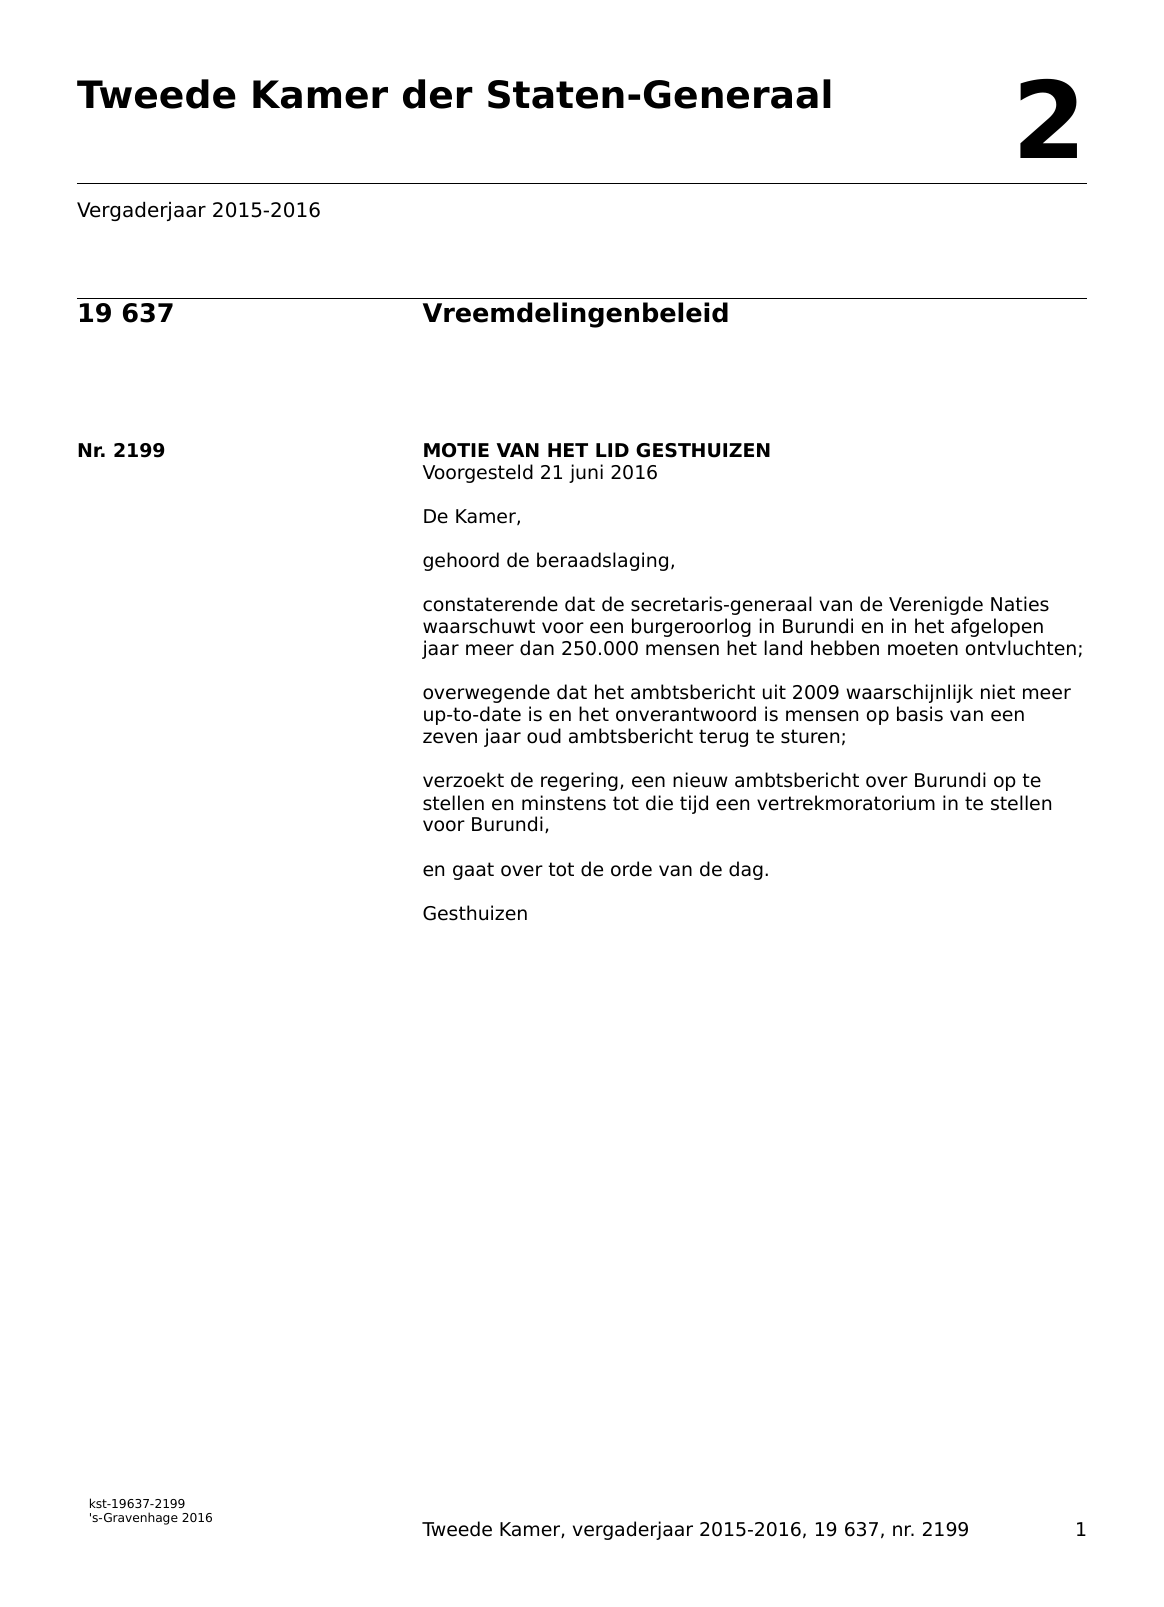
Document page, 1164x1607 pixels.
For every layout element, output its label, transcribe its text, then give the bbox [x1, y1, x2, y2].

text Gesthuizen [422, 903, 1087, 925]
table_header Tweede Kamer der Staten-Generaal [77, 59, 886, 183]
subtitle 19 637 Vreemdelingenbeleid [77, 299, 1087, 329]
text De Kamer, [422, 506, 1087, 528]
text verzoekt de regering, een nieuw ambtsbericht over Burundi op te stellen en minstens tot die tijd een vertrekmoratorium in te stellen voor Burundi, [422, 770, 1087, 836]
text overwegende dat het ambtsbericht uit 2009 waarschijnlijk niet meer up-to-date is en het onverantwoord is mensen op basis van een zeven jaar oud ambtsbericht terug te sturen; [422, 682, 1087, 748]
text en gaat over tot de orde van de dag. [422, 858, 1087, 881]
subtitle Nr. 2199 MOTIE VAN HET LID GESTHUIZEN [77, 440, 1087, 462]
table_cell Vergaderjaar 2015-2016 [77, 184, 1087, 298]
table_header 2 [886, 59, 1087, 183]
text kst-19637-2199 [88, 1497, 323, 1511]
text Voorgesteld 21 juni 2016 [422, 462, 1087, 484]
text gehoord de beraadslaging, [422, 550, 1087, 572]
text 's-Gravenhage 2016 [88, 1511, 323, 1525]
text constaterende dat de secretaris-generaal van de Verenigde Naties waarschuwt voor een burgeroorlog in Burundi en in het afgelopen jaar meer dan 250.000 mensen het land hebben moeten ontvluchten; [422, 594, 1087, 660]
